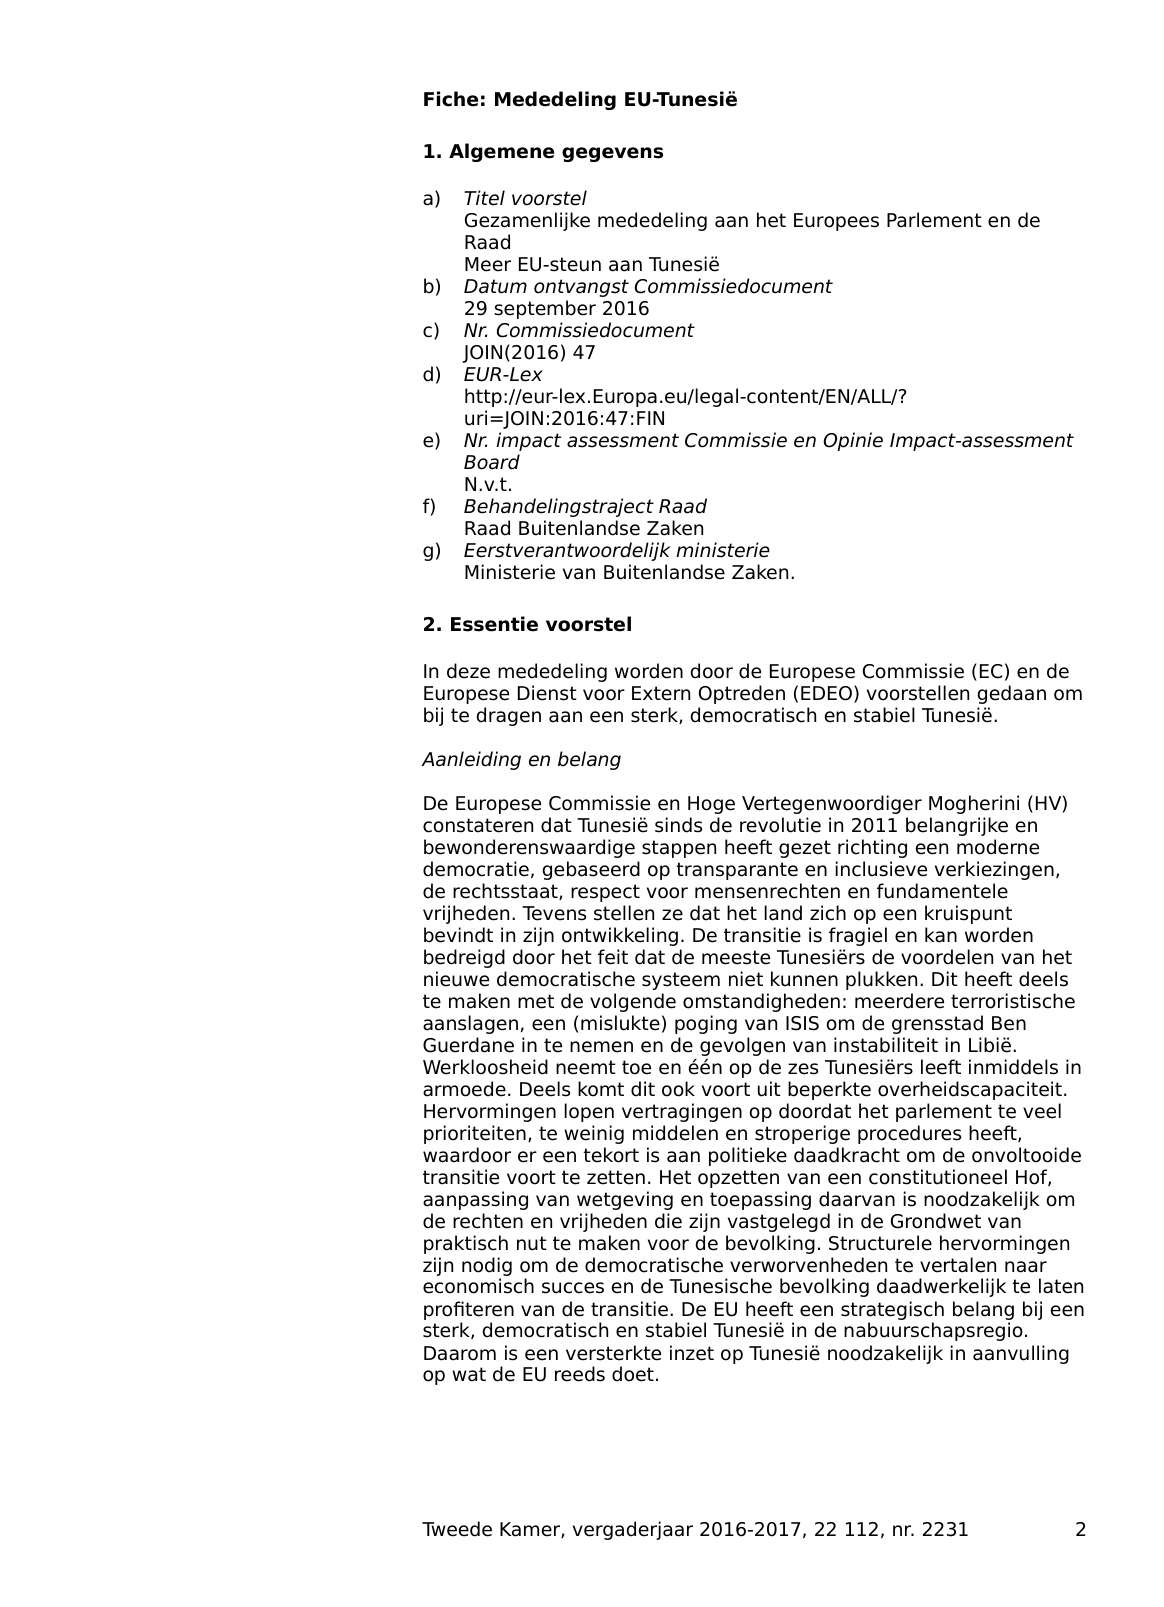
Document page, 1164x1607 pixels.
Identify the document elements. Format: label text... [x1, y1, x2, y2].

text http://eur-lex.Europa.eu/legal-content/EN/ALL/?uri=JOIN:2016:47:FIN [464, 386, 1087, 430]
text b) Datum ontvangst Commissiedocument [422, 276, 1087, 298]
subtitle 2. Essentie voorstel [422, 614, 1087, 636]
text De Europese Commissie en Hoge Vertegenwoordiger Mogherini (HV) constateren dat Tunesië sinds de revolutie in 2011 belangrijke en bewonderenswaardige stappen heeft gezet richting een moderne democratie, gebaseerd op transparante en inclusieve verkiezingen, de rechtsstaat, respect voor mensenrechten en fundamentele vrijheden. Tevens stellen ze dat het land zich op een kruispunt bevindt in zijn ontwikkeling. De transitie is fragiel en kan worden bedreigd door het feit dat de meeste Tunesiërs de voordelen van het nieuwe democratische systeem niet kunnen plukken. Dit heeft deels te maken met de volgende omstandigheden: meerdere terroristische aanslagen, een (mislukte) poging van ISIS om de grensstad Ben Guerdane in te nemen en de gevolgen van instabiliteit in Libië. Werkloosheid neemt toe en één op de zes Tunesiërs leeft inmiddels in armoede. Deels komt dit ook voort uit beperkte overheidscapaciteit. Hervormingen lopen vertragingen op doordat het parlement te veel prioriteiten, te weinig middelen en stroperige procedures heeft, waardoor er een tekort is aan politieke daadkracht om de onvoltooide transitie voort te zetten. Het opzetten van een constitutioneel Hof, aanpassing van wetgeving en toepassing daarvan is noodzakelijk om de rechten en vrijheden die zijn vastgelegd in de Grondwet van praktisch nut te maken voor de bevolking. Structurele hervormingen zijn nodig om de democratische verworvenheden te vertalen naar economisch succes en de Tunesische bevolking daadwerkelijk te laten profiteren van de transitie. De EU heeft een strategisch belang bij een sterk, democratisch en stabiel Tunesië in de nabuurschapsregio. Daarom is een versterkte inzet op Tunesië noodzakelijk in aanvulling op wat de EU reeds doet. [422, 793, 1087, 1386]
text N.v.t. [464, 474, 1087, 496]
subtitle Aanleiding en belang [422, 749, 1087, 771]
text Ministerie van Buitenlandse Zaken. [464, 562, 1087, 584]
text g) Eerstverantwoordelijk ministerie [422, 540, 1087, 562]
subtitle 1. Algemene gegevens [422, 141, 1087, 163]
text Gezamenlijke mededeling aan het Europees Parlement en de Raad [464, 210, 1087, 254]
text Meer EU-steun aan Tunesië [464, 254, 1087, 276]
text a) Titel voorstel [422, 188, 1087, 210]
text In deze mededeling worden door de Europese Commissie (EC) en de Europese Dienst voor Extern Optreden (EDEO) voorstellen gedaan om bij te dragen aan een sterk, democratisch en stabiel Tunesië. [422, 661, 1087, 727]
text e) Nr. impact assessment Commissie en Opinie Impact-assessment Board [422, 430, 1087, 474]
text f) Behandelingstraject Raad [422, 496, 1087, 518]
text c) Nr. Commissiedocument [422, 320, 1087, 342]
text d) EUR-Lex [422, 364, 1087, 386]
text JOIN(2016) 47 [464, 342, 1087, 364]
subtitle Fiche: Mededeling EU-Tunesië [422, 89, 1087, 111]
text Raad Buitenlandse Zaken [464, 518, 1087, 540]
text 29 september 2016 [464, 298, 1087, 320]
